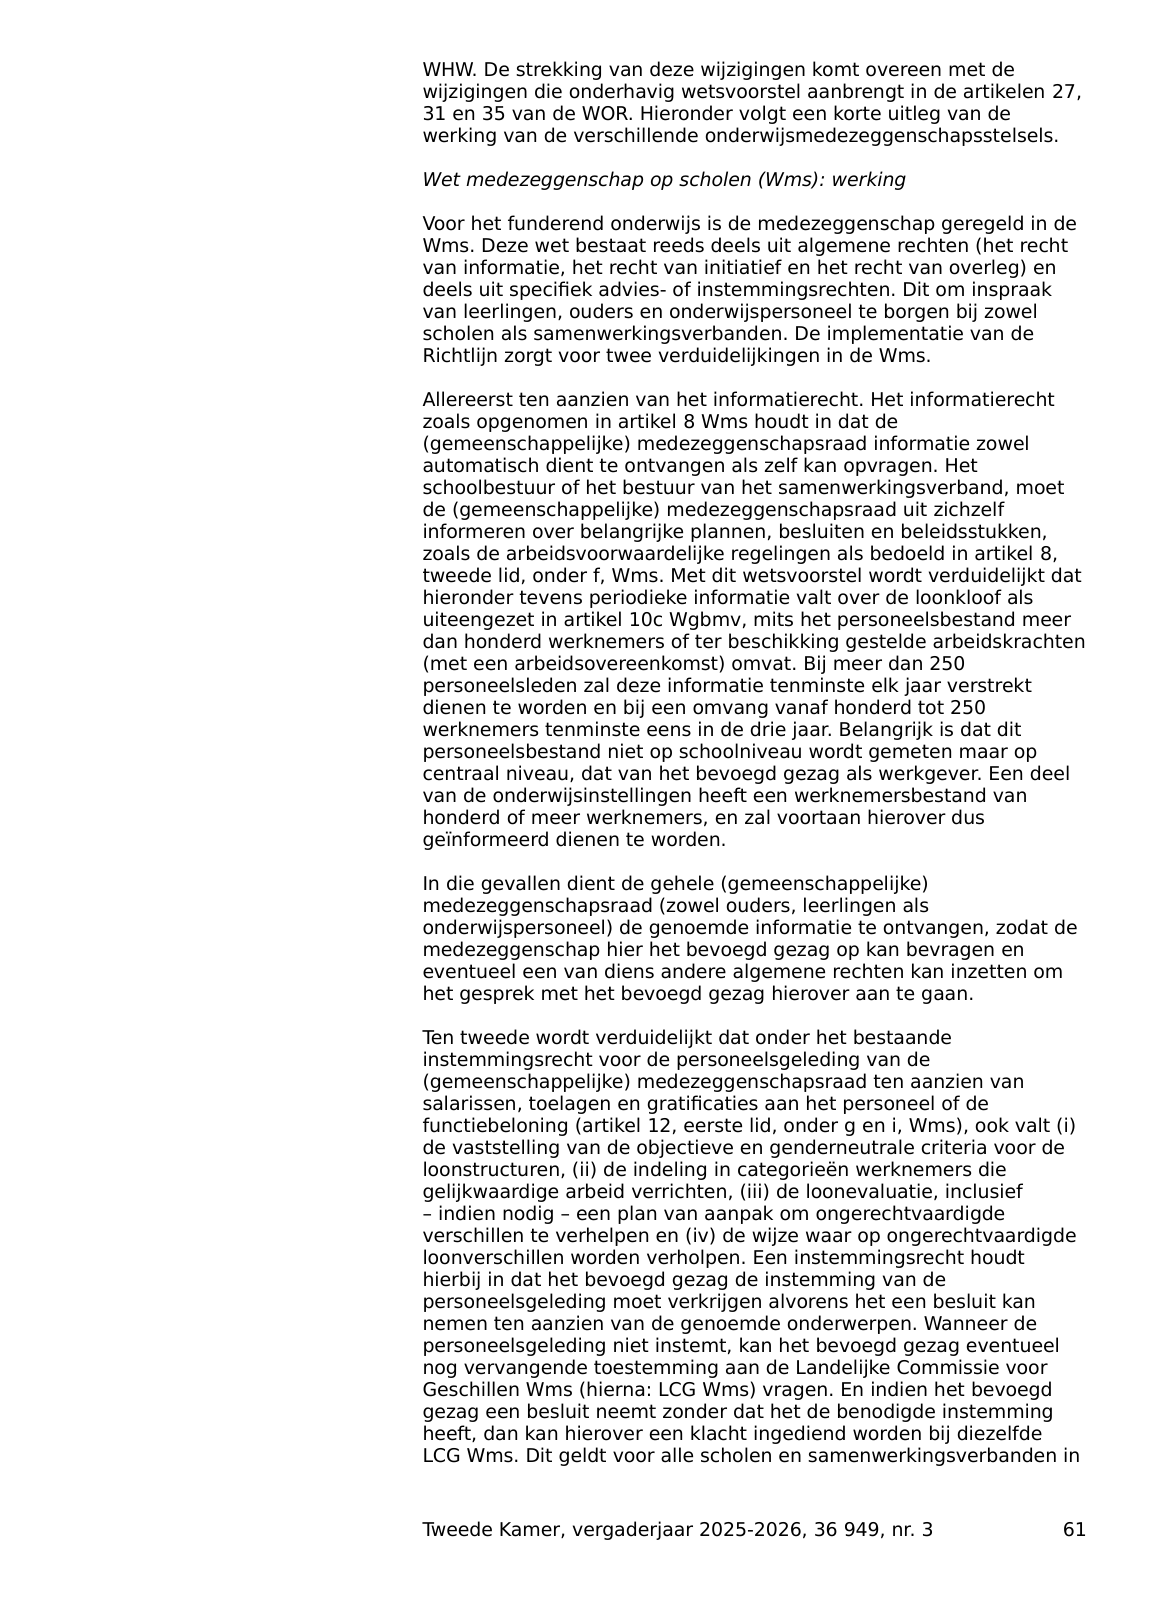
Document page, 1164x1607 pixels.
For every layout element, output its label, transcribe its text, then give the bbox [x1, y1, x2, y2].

text WHW. De strekking van deze wijzigingen komt overeen met de wijzigingen die onderhavig wetsvoorstel aanbrengt in de artikelen 27, 31 en 35 van de WOR. Hieronder volgt een korte uitleg van de werking van de verschillende onderwijsmedezeggenschapsstelsels. [422, 59, 1087, 147]
text Voor het funderend onderwijs is de medezeggenschap geregeld in de Wms. Deze wet bestaat reeds deels uit algemene rechten (het recht van informatie, het recht van initiatief en het recht van overleg) en deels uit specifiek advies- of instemmingsrechten. Dit om inspraak van leerlingen, ouders en onderwijspersoneel te borgen bij zowel scholen als samenwerkingsverbanden. De implementatie van de Richtlijn zorgt voor twee verduidelijkingen in de Wms. [422, 213, 1087, 367]
subtitle Wet medezeggenschap op scholen (Wms): werking [422, 169, 1087, 191]
text Allereerst ten aanzien van het informatierecht. Het informatierecht zoals opgenomen in artikel 8 Wms houdt in dat de (gemeenschappelijke) medezeggenschapsraad informatie zowel automatisch dient te ontvangen als zelf kan opvragen. Het schoolbestuur of het bestuur van het samenwerkingsverband, moet de (gemeenschappelijke) medezeggenschapsraad uit zichzelf informeren over belangrijke plannen, besluiten en beleidsstukken, zoals de arbeidsvoorwaardelijke regelingen als bedoeld in artikel 8, tweede lid, onder f, Wms. Met dit wetsvoorstel wordt verduidelijkt dat hieronder tevens periodieke informatie valt over de loonkloof als uiteengezet in artikel 10c Wgbmv, mits het personeelsbestand meer dan honderd werknemers of ter beschikking gestelde arbeidskrachten (met een arbeidsovereenkomst) omvat. Bij meer dan 250 personeelsleden zal deze informatie tenminste elk jaar verstrekt dienen te worden en bij een omvang vanaf honderd tot 250 werknemers tenminste eens in de drie jaar. Belangrijk is dat dit personeelsbestand niet op schoolniveau wordt gemeten maar op centraal niveau, dat van het bevoegd gezag als werkgever. Een deel van de onderwijsinstellingen heeft een werknemersbestand van honderd of meer werknemers, en zal voortaan hierover dus geïnformeerd dienen te worden. [422, 389, 1087, 851]
text In die gevallen dient de gehele (gemeenschappelijke) medezeggenschapsraad (zowel ouders, leerlingen als onderwijspersoneel) de genoemde informatie te ontvangen, zodat de medezeggenschap hier het bevoegd gezag op kan bevragen en eventueel een van diens andere algemene rechten kan inzetten om het gesprek met het bevoegd gezag hierover aan te gaan. [422, 873, 1087, 1005]
text Ten tweede wordt verduidelijkt dat onder het bestaande instemmingsrecht voor de personeelsgeleding van de (gemeenschappelijke) medezeggenschapsraad ten aanzien van salarissen, toelagen en gratificaties aan het personeel of de functiebeloning (artikel 12, eerste lid, onder g en i, Wms), ook valt (i) de vaststelling van de objectieve en genderneutrale criteria voor de loonstructuren, (ii) de indeling in categorieën werknemers die gelijkwaardige arbeid verrichten, (iii) de loonevaluatie, inclusief – indien nodig – een plan van aanpak om ongerechtvaardigde verschillen te verhelpen en (iv) de wijze waar op ongerechtvaardigde loonverschillen worden verholpen. Een instemmingsrecht houdt hierbij in dat het bevoegd gezag de instemming van de personeelsgeleding moet verkrijgen alvorens het een besluit kan nemen ten aanzien van de genoemde onderwerpen. Wanneer de personeelsgeleding niet instemt, kan het bevoegd gezag eventueel nog vervangende toestemming aan de Landelijke Commissie voor Geschillen Wms (hierna: LCG Wms) vragen. En indien het bevoegd gezag een besluit neemt zonder dat het de benodigde instemming heeft, dan kan hierover een klacht ingediend worden bij diezelfde LCG Wms. Dit geldt voor alle scholen en samenwerkingsverbanden in [422, 1027, 1087, 1467]
